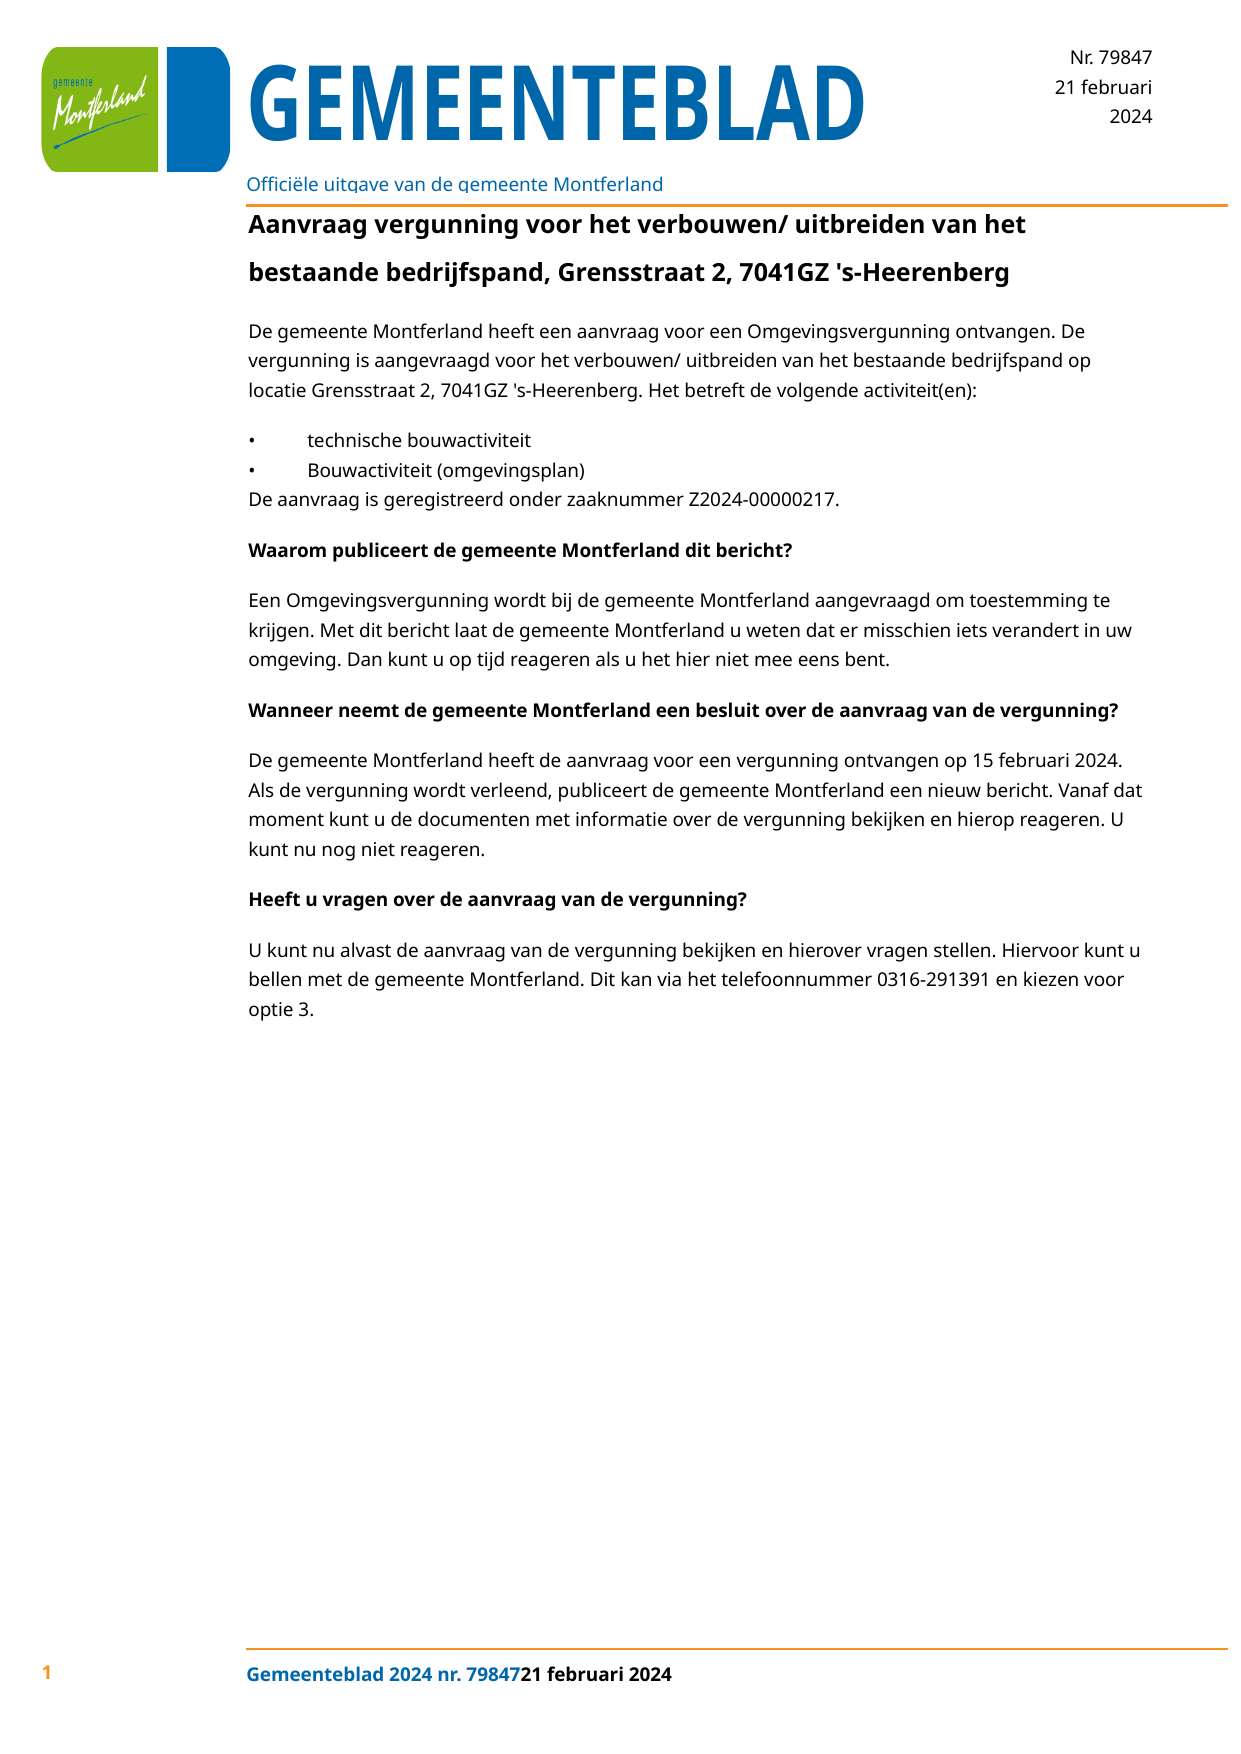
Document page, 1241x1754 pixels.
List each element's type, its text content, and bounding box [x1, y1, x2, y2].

text De gemeente Montferland heeft de aanvraag voor een vergunning ontvangen op 15 februari 2024. Als de vergunning wordt verleend, publiceert de gemeente Montferland een nieuw bericht. Vanaf dat moment kunt u de documenten met informatie over de vergunning bekijken en hierop reageren. U kunt nu nog niet reageren. [248, 747, 1152, 862]
text Heeft u vragen over de aanvraag van de vergunning? [248, 887, 1152, 912]
text Een Omgevingsvergunning wordt bij de gemeente Montferland aangevraagd om toestemming te krijgen. Met dit bericht laat de gemeente Montferland u weten dat er misschien iets verandert in uw omgeving. Dan kunt u op tijd reageren als u het hier niet mee eens bent. [248, 587, 1152, 672]
list technische bouwactiviteit [248, 427, 1152, 453]
text De aanvraag is geregistreerd onder zaaknummer Z2024-00000217. [248, 487, 1152, 512]
text Waarom publiceert de gemeente Montferland dit bericht? [248, 537, 1152, 563]
text Wanneer neemt de gemeente Montferland een besluit over de aanvraag van de vergunning? [248, 697, 1152, 723]
picture [41, 47, 231, 172]
text De gemeente Montferland heeft een aanvraag voor een Omgevingsvergunning ontvangen. De vergunning is aangevraagd voor het verbouwen/ uitbreiden van het bestaande bedrijfspand op locatie Grensstraat 2, 7041GZ 's-Heerenberg. Het betreft de volgende activiteit(en): [248, 318, 1152, 403]
text Aanvraag vergunning voor het verbouwen/ uitbreiden van het bestaande bedrijfspand, Grensstraat 2, 7041GZ 's-Heerenberg [248, 207, 1152, 288]
text U kunt nu alvast de aanvraag van de vergunning bekijken en hierover vragen stellen. Hiervoor kunt u bellen met de gemeente Montferland. Dit kan via het telefoonnummer 0316-291391 en kiezen voor optie 3. [248, 937, 1152, 1022]
list Bouwactiviteit (omgevingsplan) [248, 457, 1152, 483]
